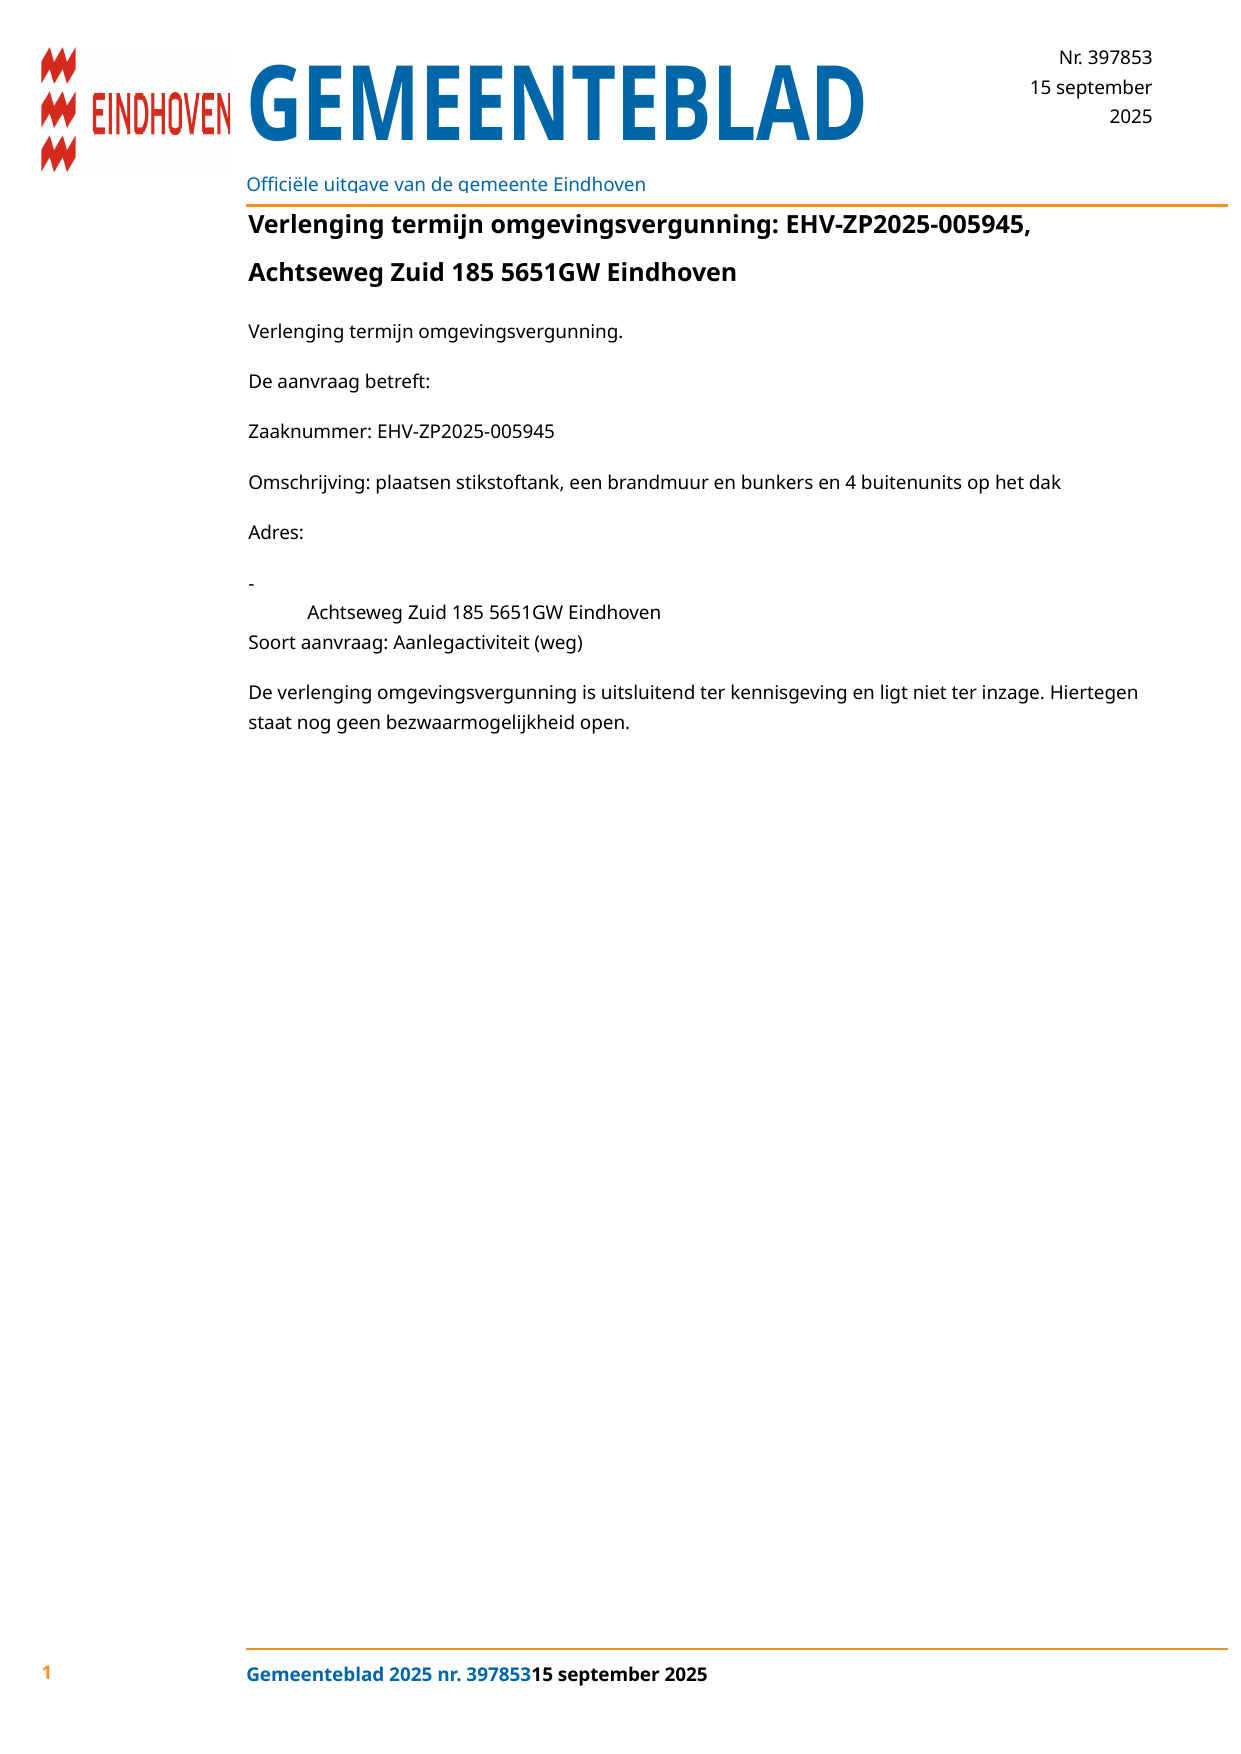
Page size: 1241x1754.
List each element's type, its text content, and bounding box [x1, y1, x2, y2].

text De aanvraag betreft: [248, 368, 1152, 394]
text Omschrijving: plaatsen stikstoftank, een brandmuur en bunkers en 4 buitenunits op het dak [248, 469, 1152, 495]
text Soort aanvraag: Aanlegactiviteit (weg) [248, 629, 1152, 655]
text Verlenging termijn omgevingsvergunning. [248, 318, 1152, 344]
text Verlenging termijn omgevingsvergunning: EHV-ZP2025-005945, Achtseweg Zuid 185 5651GW Eindhoven [248, 207, 1152, 288]
picture [41, 47, 231, 172]
text De verlenging omgevingsvergunning is uitsluitend ter kennisgeving en ligt niet ter inzage. Hiertegen staat nog geen bezwaarmogelijkheid open. [248, 679, 1152, 735]
text Zaaknummer: EHV-ZP2025-005945 [248, 419, 1152, 444]
text Adres: [248, 519, 1152, 545]
list Achtseweg Zuid 185 5651GW Eindhoven [248, 599, 1152, 625]
